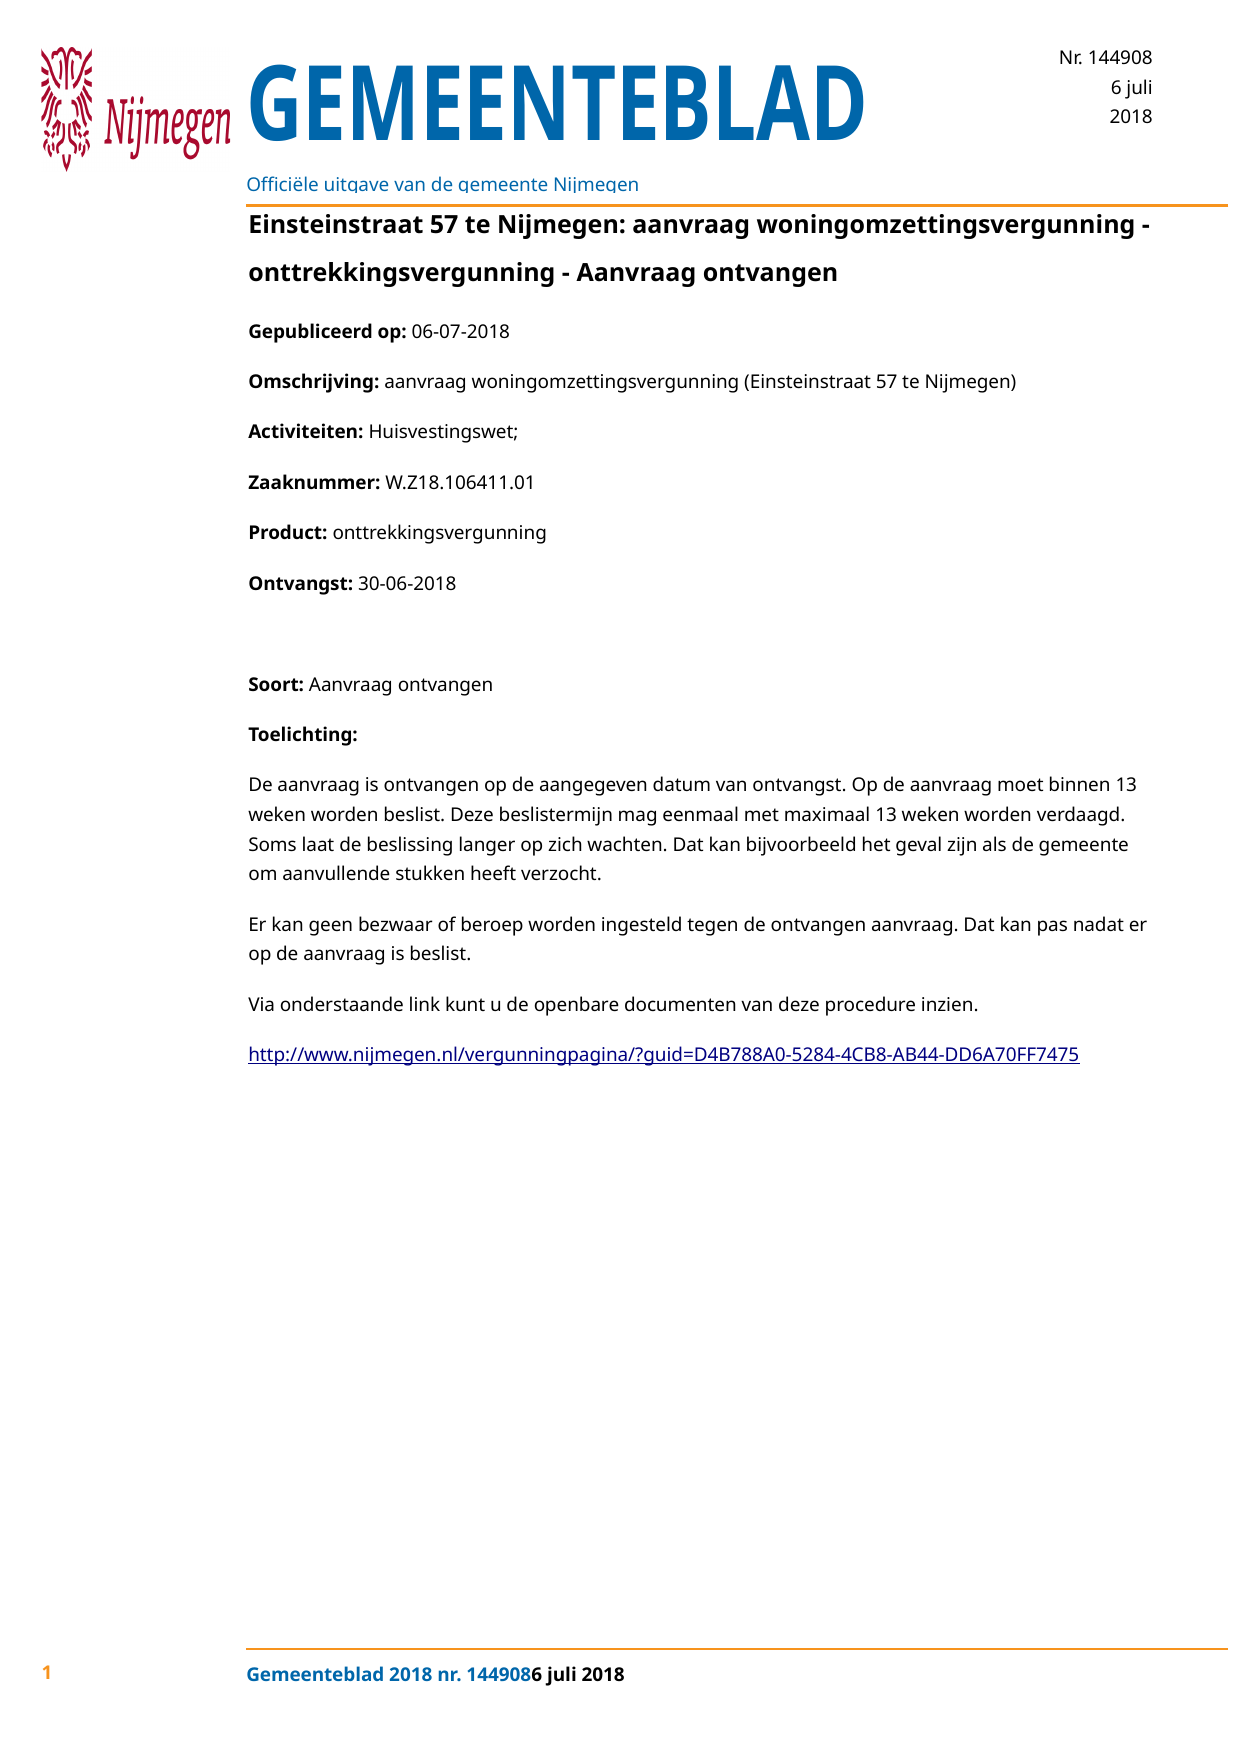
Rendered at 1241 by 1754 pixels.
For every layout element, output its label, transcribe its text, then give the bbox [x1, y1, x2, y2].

picture [41, 47, 231, 172]
text Product: onttrekkingsvergunning [248, 519, 1152, 545]
text Ontvangst: 30-06-2018 [248, 570, 1152, 596]
text De aanvraag is ontvangen op de aangegeven datum van ontvangst. Op de aanvraag moet binnen 13 weken worden beslist. Deze beslistermijn mag eenmaal met maximaal 13 weken worden verdaagd. Soms laat de beslissing langer op zich wachten. Dat kan bijvoorbeeld het geval zijn als de gemeente om aanvullende stukken heeft verzocht. [248, 772, 1152, 886]
text Zaaknummer: W.Z18.106411.01 [248, 469, 1152, 495]
text Soort: Aanvraag ontvangen [248, 671, 1152, 697]
text Einsteinstraat 57 te Nijmegen: aanvraag woningomzettingsvergunning - onttrekkingsvergunning - Aanvraag ontvangen [248, 207, 1152, 288]
text Activiteiten: Huisvestingswet; [248, 419, 1152, 444]
text http://www.nijmegen.nl/vergunningpagina/?guid=D4B788A0-5284-4CB8-AB44-DD6A70FF7475 [248, 1041, 1152, 1067]
text Via onderstaande link kunt u de openbare documenten van deze procedure inzien. [248, 991, 1152, 1017]
text Toelichting: [248, 721, 1152, 747]
text Er kan geen bezwaar of beroep worden ingesteld tegen de ontvangen aanvraag. Dat kan pas nadat er op de aanvraag is beslist. [248, 911, 1152, 966]
text Gepubliceerd op: 06-07-2018 [248, 318, 1152, 344]
text Omschrijving: aanvraag woningomzettingsvergunning (Einsteinstraat 57 te Nijmegen) [248, 368, 1152, 394]
